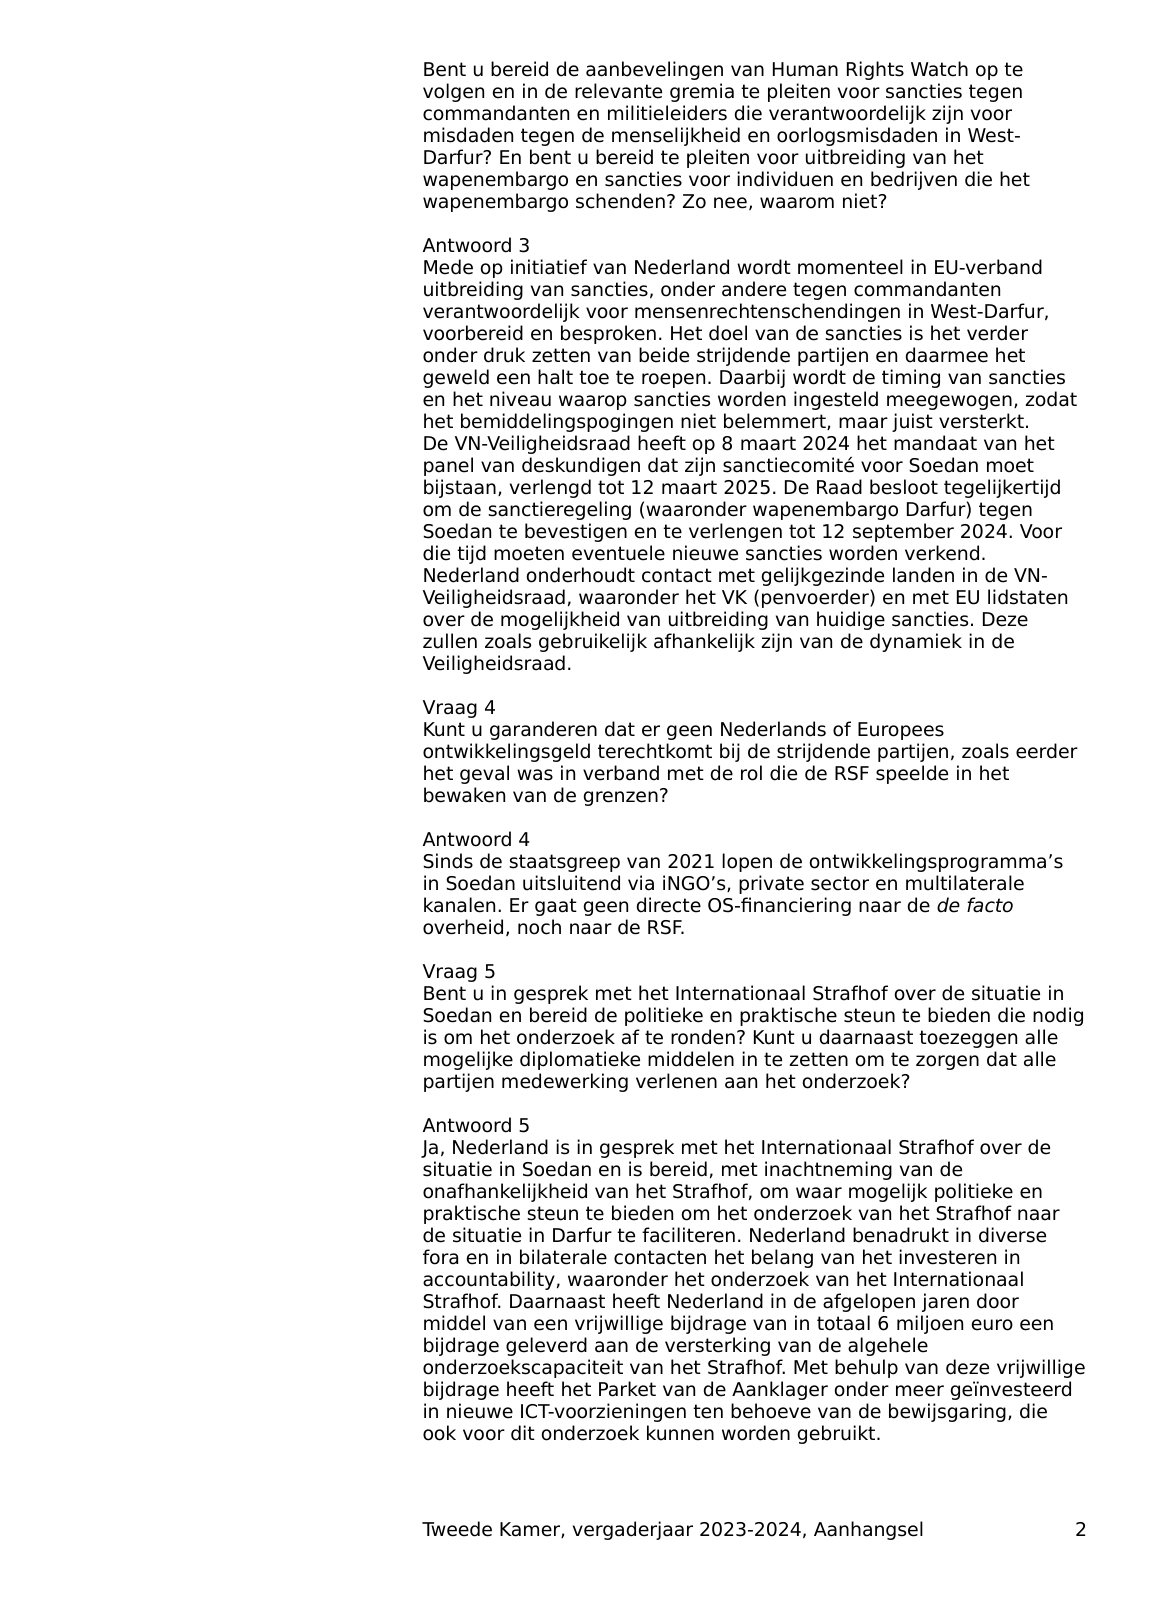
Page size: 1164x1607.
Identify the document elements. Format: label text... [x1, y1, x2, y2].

text Antwoord 4 [422, 829, 1087, 851]
text De VN-Veiligheidsraad heeft op 8 maart 2024 het mandaat van het panel van deskundigen dat zijn sanctiecomité voor Soedan moet bijstaan, verlengd tot 12 maart 2025. De Raad besloot tegelijkertijd om de sanctieregeling (waaronder wapenembargo Darfur) tegen Soedan te bevestigen en te verlengen tot 12 september 2024. Voor die tijd moeten eventuele nieuwe sancties worden verkend. [422, 433, 1087, 565]
text Antwoord 3 [422, 235, 1087, 257]
text Mede op initiatief van Nederland wordt momenteel in EU-verband uitbreiding van sancties, onder andere tegen commandanten verantwoordelijk voor mensenrechtenschendingen in West-Darfur, voorbereid en besproken. Het doel van de sancties is het verder onder druk zetten van beide strijdende partijen en daarmee het geweld een halt toe te roepen. Daarbij wordt de timing van sancties en het niveau waarop sancties worden ingesteld meegewogen, zodat het bemiddelingspogingen niet belemmert, maar juist versterkt. [422, 257, 1087, 433]
text Ja, Nederland is in gesprek met het Internationaal Strafhof over de situatie in Soedan en is bereid, met inachtneming van de onafhankelijkheid van het Strafhof, om waar mogelijk politieke en praktische steun te bieden om het onderzoek van het Strafhof naar de situatie in Darfur te faciliteren. Nederland benadrukt in diverse fora en in bilaterale contacten het belang van het investeren in accountability, waaronder het onderzoek van het Internationaal Strafhof. Daarnaast heeft Nederland in de afgelopen jaren door middel van een vrijwillige bijdrage van in totaal 6 miljoen euro een bijdrage geleverd aan de versterking van de algehele onderzoekscapaciteit van het Strafhof. Met behulp van deze vrijwillige bijdrage heeft het Parket van de Aanklager onder meer geïnvesteerd in nieuwe ICT-voorzieningen ten behoeve van de bewijsgaring, die ook voor dit onderzoek kunnen worden gebruikt. [422, 1137, 1087, 1445]
text Vraag 5 [422, 961, 1087, 983]
text Antwoord 5 [422, 1115, 1087, 1137]
text Sinds de staatsgreep van 2021 lopen de ontwikkelingsprogramma’s in Soedan uitsluitend via iNGO’s, private sector en multilaterale kanalen. Er gaat geen directe OS-financiering naar de de facto overheid, noch naar de RSF. [422, 851, 1087, 939]
text Vraag 4 [422, 697, 1087, 719]
text Nederland onderhoudt contact met gelijkgezinde landen in de VN-Veiligheidsraad, waaronder het VK (penvoerder) en met EU lidstaten over de mogelijkheid van uitbreiding van huidige sancties. Deze zullen zoals gebruikelijk afhankelijk zijn van de dynamiek in de Veiligheidsraad. [422, 565, 1087, 675]
text Kunt u garanderen dat er geen Nederlands of Europees ontwikkelingsgeld terechtkomt bij de strijdende partijen, zoals eerder het geval was in verband met de rol die de RSF speelde in het bewaken van de grenzen? [422, 719, 1087, 807]
text Bent u bereid de aanbevelingen van Human Rights Watch op te volgen en in de relevante gremia te pleiten voor sancties tegen commandanten en militieleiders die verantwoordelijk zijn voor misdaden tegen de menselijkheid en oorlogsmisdaden in West-Darfur? En bent u bereid te pleiten voor uitbreiding van het wapenembargo en sancties voor individuen en bedrijven die het wapenembargo schenden? Zo nee, waarom niet? [422, 59, 1087, 213]
text Bent u in gesprek met het Internationaal Strafhof over de situatie in Soedan en bereid de politieke en praktische steun te bieden die nodig is om het onderzoek af te ronden? Kunt u daarnaast toezeggen alle mogelijke diplomatieke middelen in te zetten om te zorgen dat alle partijen medewerking verlenen aan het onderzoek? [422, 983, 1087, 1093]
